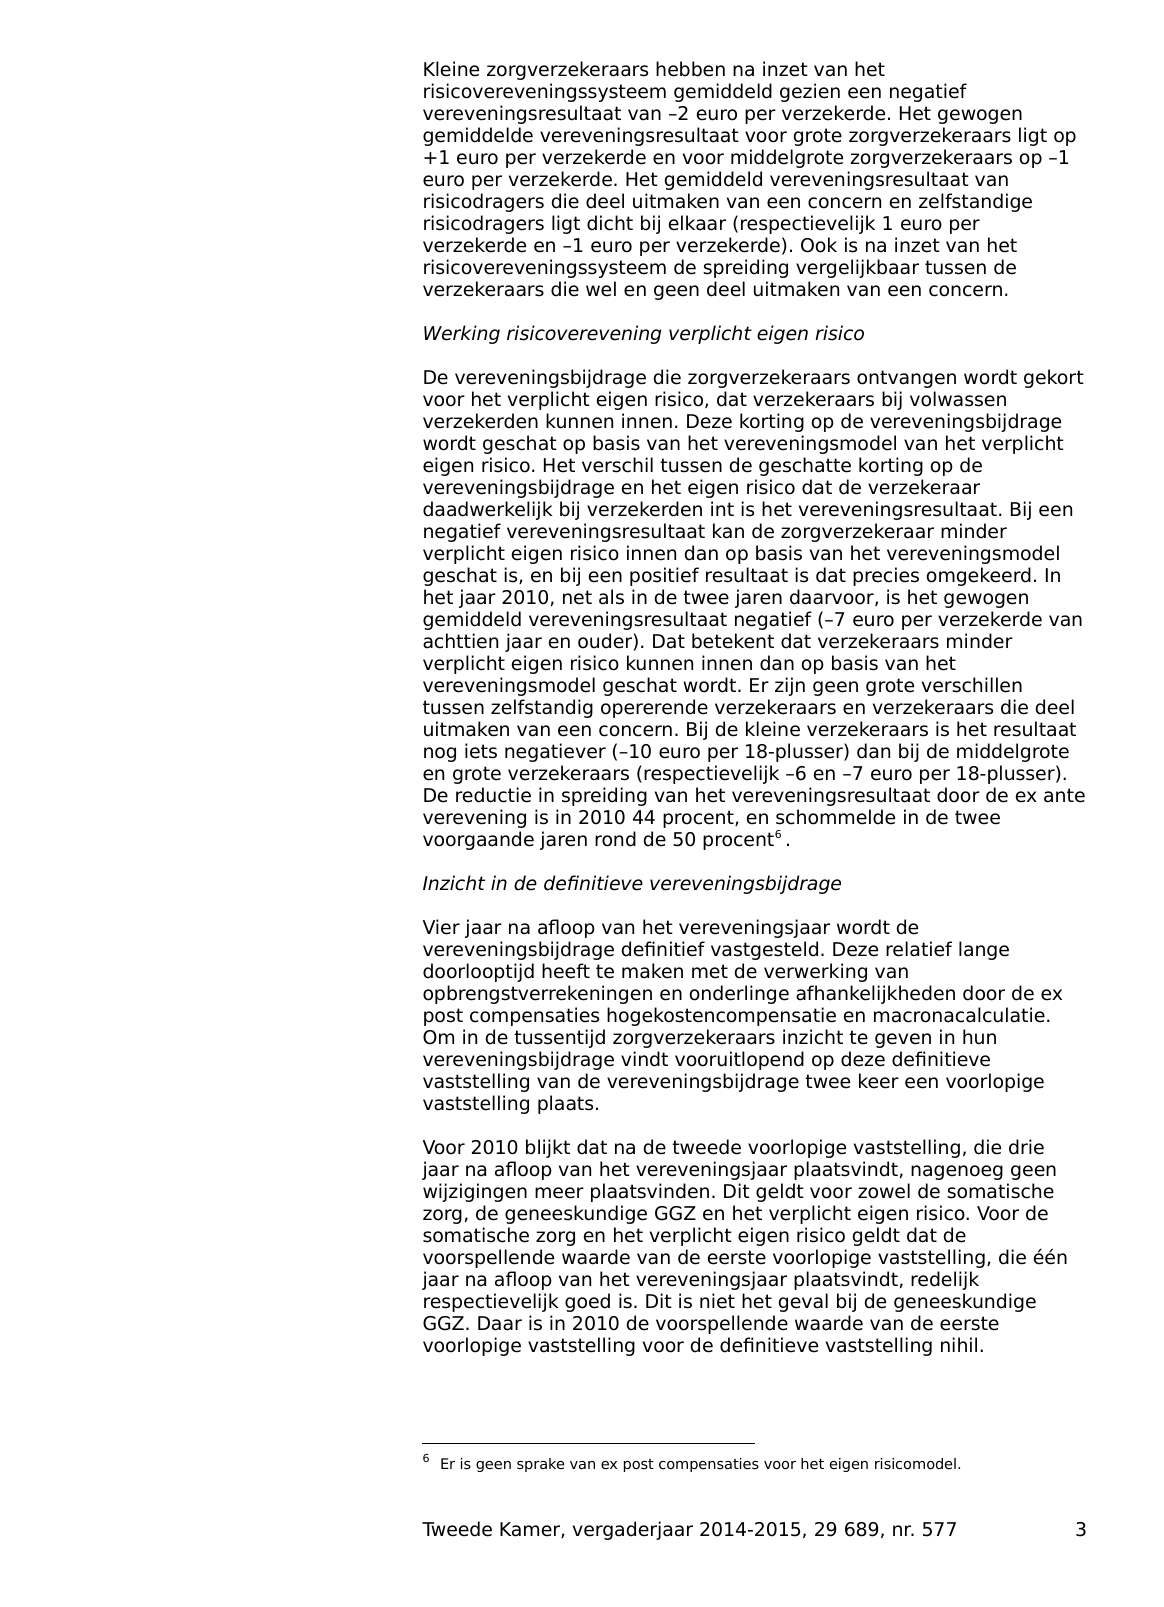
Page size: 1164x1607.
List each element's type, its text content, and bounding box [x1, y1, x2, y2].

text De vereveningsbijdrage die zorgverzekeraars ontvangen wordt gekort voor het verplicht eigen risico, dat verzekeraars bij volwassen verzekerden kunnen innen. Deze korting op de vereveningsbijdrage wordt geschat op basis van het vereveningsmodel van het verplicht eigen risico. Het verschil tussen de geschatte korting op de vereveningsbijdrage en het eigen risico dat de verzekeraar daadwerkelijk bij verzekerden int is het vereveningsresultaat. Bij een negatief vereveningsresultaat kan de zorgverzekeraar minder verplicht eigen risico innen dan op basis van het vereveningsmodel geschat is, en bij een positief resultaat is dat precies omgekeerd. In het jaar 2010, net als in de twee jaren daarvoor, is het gewogen gemiddeld vereveningsresultaat negatief (–7 euro per verzekerde van achttien jaar en ouder). Dat betekent dat verzekeraars minder verplicht eigen risico kunnen innen dan op basis van het vereveningsmodel geschat wordt. Er zijn geen grote verschillen tussen zelfstandig opererende verzekeraars en verzekeraars die deel uitmaken van een concern. Bij de kleine verzekeraars is het resultaat nog iets negatiever (–10 euro per 18-plusser) dan bij de middelgrote en grote verzekeraars (respectievelijk –6 en –7 euro per 18-plusser). De reductie in spreiding van het vereveningsresultaat door de ex ante verevening is in 2010 44 procent, en schommelde in de twee voorgaande jaren rond de 50 procent. [422, 367, 1087, 851]
text Kleine zorgverzekeraars hebben na inzet van het risicovereveningssysteem gemiddeld gezien een negatief vereveningsresultaat van –2 euro per verzekerde. Het gewogen gemiddelde vereveningsresultaat voor grote zorgverzekeraars ligt op +1 euro per verzekerde en voor middelgrote zorgverzekeraars op –1 euro per verzekerde. Het gemiddeld vereveningsresultaat van risicodragers die deel uitmaken van een concern en zelfstandige risicodragers ligt dicht bij elkaar (respectievelijk 1 euro per verzekerde en –1 euro per verzekerde). Ook is na inzet van het risicovereveningssysteem de spreiding vergelijkbaar tussen de verzekeraars die wel en geen deel uitmaken van een concern. [422, 59, 1087, 301]
text Er is geen sprake van ex post compensaties voor het eigen risicomodel. [422, 1452, 1087, 1474]
subtitle Inzicht in de definitieve vereveningsbijdrage [422, 873, 1087, 895]
text Vier jaar na afloop van het vereveningsjaar wordt de vereveningsbijdrage definitief vastgesteld. Deze relatief lange doorlooptijd heeft te maken met de verwerking van opbrengstverrekeningen en onderlinge afhankelijkheden door de ex post compensaties hogekostencompensatie en macronacalculatie. Om in de tussentijd zorgverzekeraars inzicht te geven in hun vereveningsbijdrage vindt vooruitlopend op deze definitieve vaststelling van de vereveningsbijdrage twee keer een voorlopige vaststelling plaats. [422, 917, 1087, 1115]
text Voor 2010 blijkt dat na de tweede voorlopige vaststelling, die drie jaar na afloop van het vereveningsjaar plaatsvindt, nagenoeg geen wijzigingen meer plaatsvinden. Dit geldt voor zowel de somatische zorg, de geneeskundige GGZ en het verplicht eigen risico. Voor de somatische zorg en het verplicht eigen risico geldt dat de voorspellende waarde van de eerste voorlopige vaststelling, die één jaar na afloop van het vereveningsjaar plaatsvindt, redelijk respectievelijk goed is. Dit is niet het geval bij de geneeskundige GGZ. Daar is in 2010 de voorspellende waarde van de eerste voorlopige vaststelling voor de definitieve vaststelling nihil. [422, 1137, 1087, 1357]
subtitle Werking risicoverevening verplicht eigen risico [422, 323, 1087, 345]
